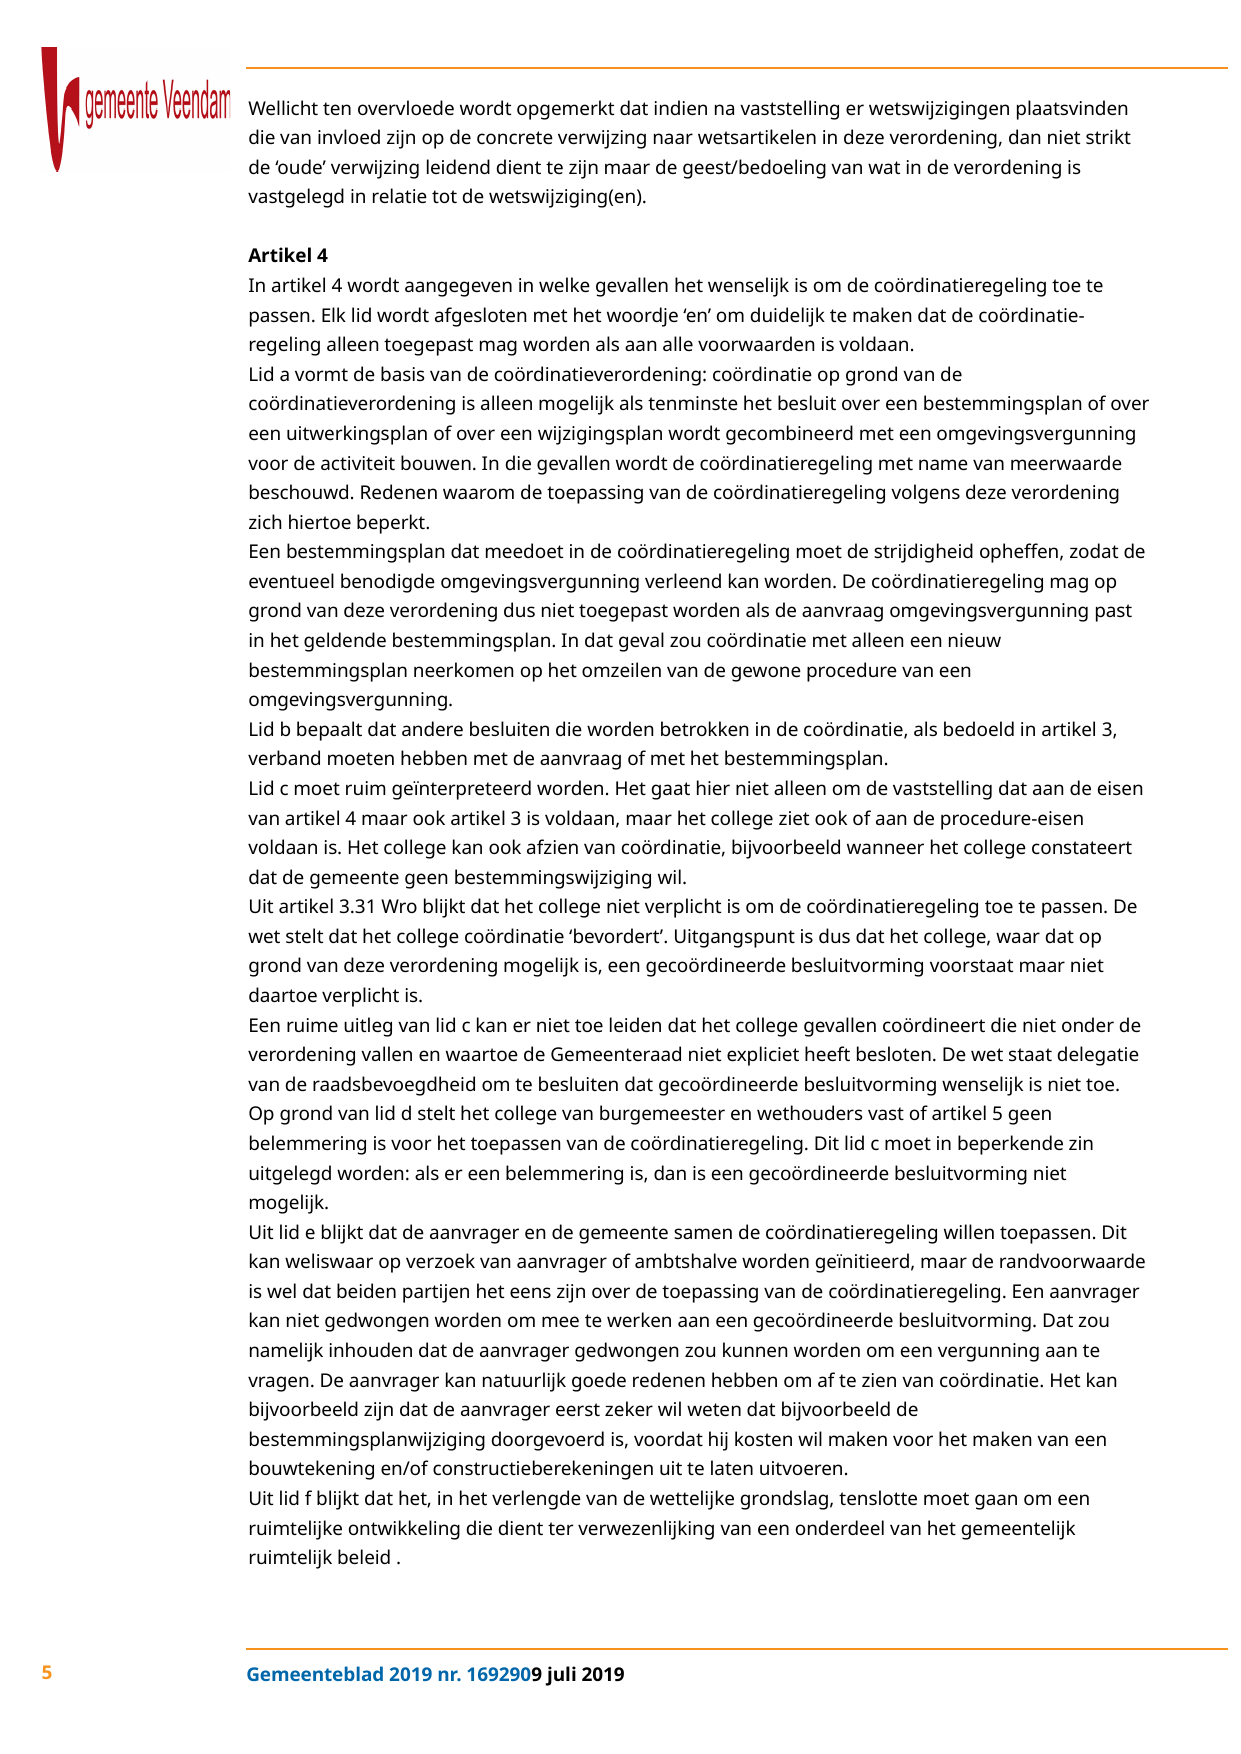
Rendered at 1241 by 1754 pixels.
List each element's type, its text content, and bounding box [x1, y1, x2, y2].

text Op grond van lid d stelt het college van burgemeester en wethouders vast of artikel 5 geen belemmering is voor het toepassen van de coördinatieregeling. Dit lid c moet in beperkende zin uitgelegd worden: als er een belemmering is, dan is een gecoördineerde besluitvorming niet mogelijk. [248, 1101, 1152, 1215]
text Wellicht ten overvloede wordt opgemerkt dat indien na vaststelling er wetswijzigingen plaatsvinden die van invloed zijn op de concrete verwijzing naar wetsartikelen in deze verordening, dan niet strikt de ‘oude’ verwijzing leidend dient te zijn maar de geest/bedoeling van wat in de verordening is vastgelegd in relatie tot de wetswijziging(en). [248, 95, 1152, 209]
text Een bestemmingsplan dat meedoet in de coördinatieregeling moet de strijdigheid opheffen, zodat de eventueel benodigde omgevingsvergunning verleend kan worden. De coördinatieregeling mag op grond van deze verordening dus niet toegepast worden als de aanvraag omgevingsvergunning past in het geldende bestemmingsplan. In dat geval zou coördinatie met alleen een nieuw bestemmingsplan neerkomen op het omzeilen van de gewone procedure van een omgevingsvergunning. [248, 538, 1152, 712]
text Uit artikel 3.31 Wro blijkt dat het college niet verplicht is om de coördinatieregeling toe te passen. De wet stelt dat het college coördinatie ‘bevordert’. Uitgangspunt is dus dat het college, waar dat op grond van deze verordening mogelijk is, een gecoördineerde besluitvorming voorstaat maar niet daartoe verplicht is. [248, 893, 1152, 1008]
text Lid a vormt de basis van de coördinatieverordening: coördinatie op grond van de coördinatieverordening is alleen mogelijk als tenminste het besluit over een bestemmingsplan of over een uitwerkingsplan of over een wijzigingsplan wordt gecombineerd met een omgevingsvergunning voor de activiteit bouwen. In die gevallen wordt de coördinatieregeling met name van meerwaarde beschouwd. Redenen waarom de toepassing van de coördinatieregeling volgens deze verordening zich hiertoe beperkt. [248, 361, 1152, 535]
text Uit lid e blijkt dat de aanvrager en de gemeente samen de coördinatieregeling willen toepassen. Dit kan weliswaar op verzoek van aanvrager of ambtshalve worden geïnitieerd, maar de randvoorwaarde is wel dat beiden partijen het eens zijn over de toepassing van de coördinatieregeling. Een aanvrager kan niet gedwongen worden om mee te werken aan een gecoördineerde besluitvorming. Dat zou namelijk inhouden dat de aanvrager gedwongen zou kunnen worden om een vergunning aan te vragen. De aanvrager kan natuurlijk goede redenen hebben om af te zien van coördinatie. Het kan bijvoorbeeld zijn dat de aanvrager eerst zeker wil weten dat bijvoorbeeld de bestemmingsplanwijziging doorgevoerd is, voordat hij kosten wil maken voor het maken van een bouwtekening en/of constructieberekeningen uit te laten uitvoeren. [248, 1219, 1152, 1481]
picture [41, 47, 231, 172]
text Lid b bepaalt dat andere besluiten die worden betrokken in de coördinatie, als bedoeld in artikel 3, verband moeten hebben met de aanvraag of met het bestemmingsplan. [248, 716, 1152, 771]
text Lid c moet ruim geïnterpreteerd worden. Het gaat hier niet alleen om de vaststelling dat aan de eisen van artikel 4 maar ook artikel 3 is voldaan, maar het college ziet ook of aan de procedure-eisen voldaan is. Het college kan ook afzien van coördinatie, bijvoorbeeld wanneer het college constateert dat de gemeente geen bestemmingswijziging wil. [248, 775, 1152, 890]
text In artikel 4 wordt aangegeven in welke gevallen het wenselijk is om de coördinatieregeling toe te passen. Elk lid wordt afgesloten met het woordje ‘en’ om duidelijk te maken dat de coördinatie-regeling alleen toegepast mag worden als aan alle voorwaarden is voldaan. [248, 272, 1152, 357]
text Artikel 4 [248, 243, 1152, 268]
text Uit lid f blijkt dat het, in het verlengde van de wettelijke grondslag, tenslotte moet gaan om een ruimtelijke ontwikkeling die dient ter verwezenlijking van een onderdeel van het gemeentelijk ruimtelijk beleid . [248, 1485, 1152, 1570]
text Een ruime uitleg van lid c kan er niet toe leiden dat het college gevallen coördineert die niet onder de verordening vallen en waartoe de Gemeenteraad niet expliciet heeft besloten. De wet staat delegatie van de raadsbevoegdheid om te besluiten dat gecoördineerde besluitvorming wenselijk is niet toe. [248, 1012, 1152, 1097]
